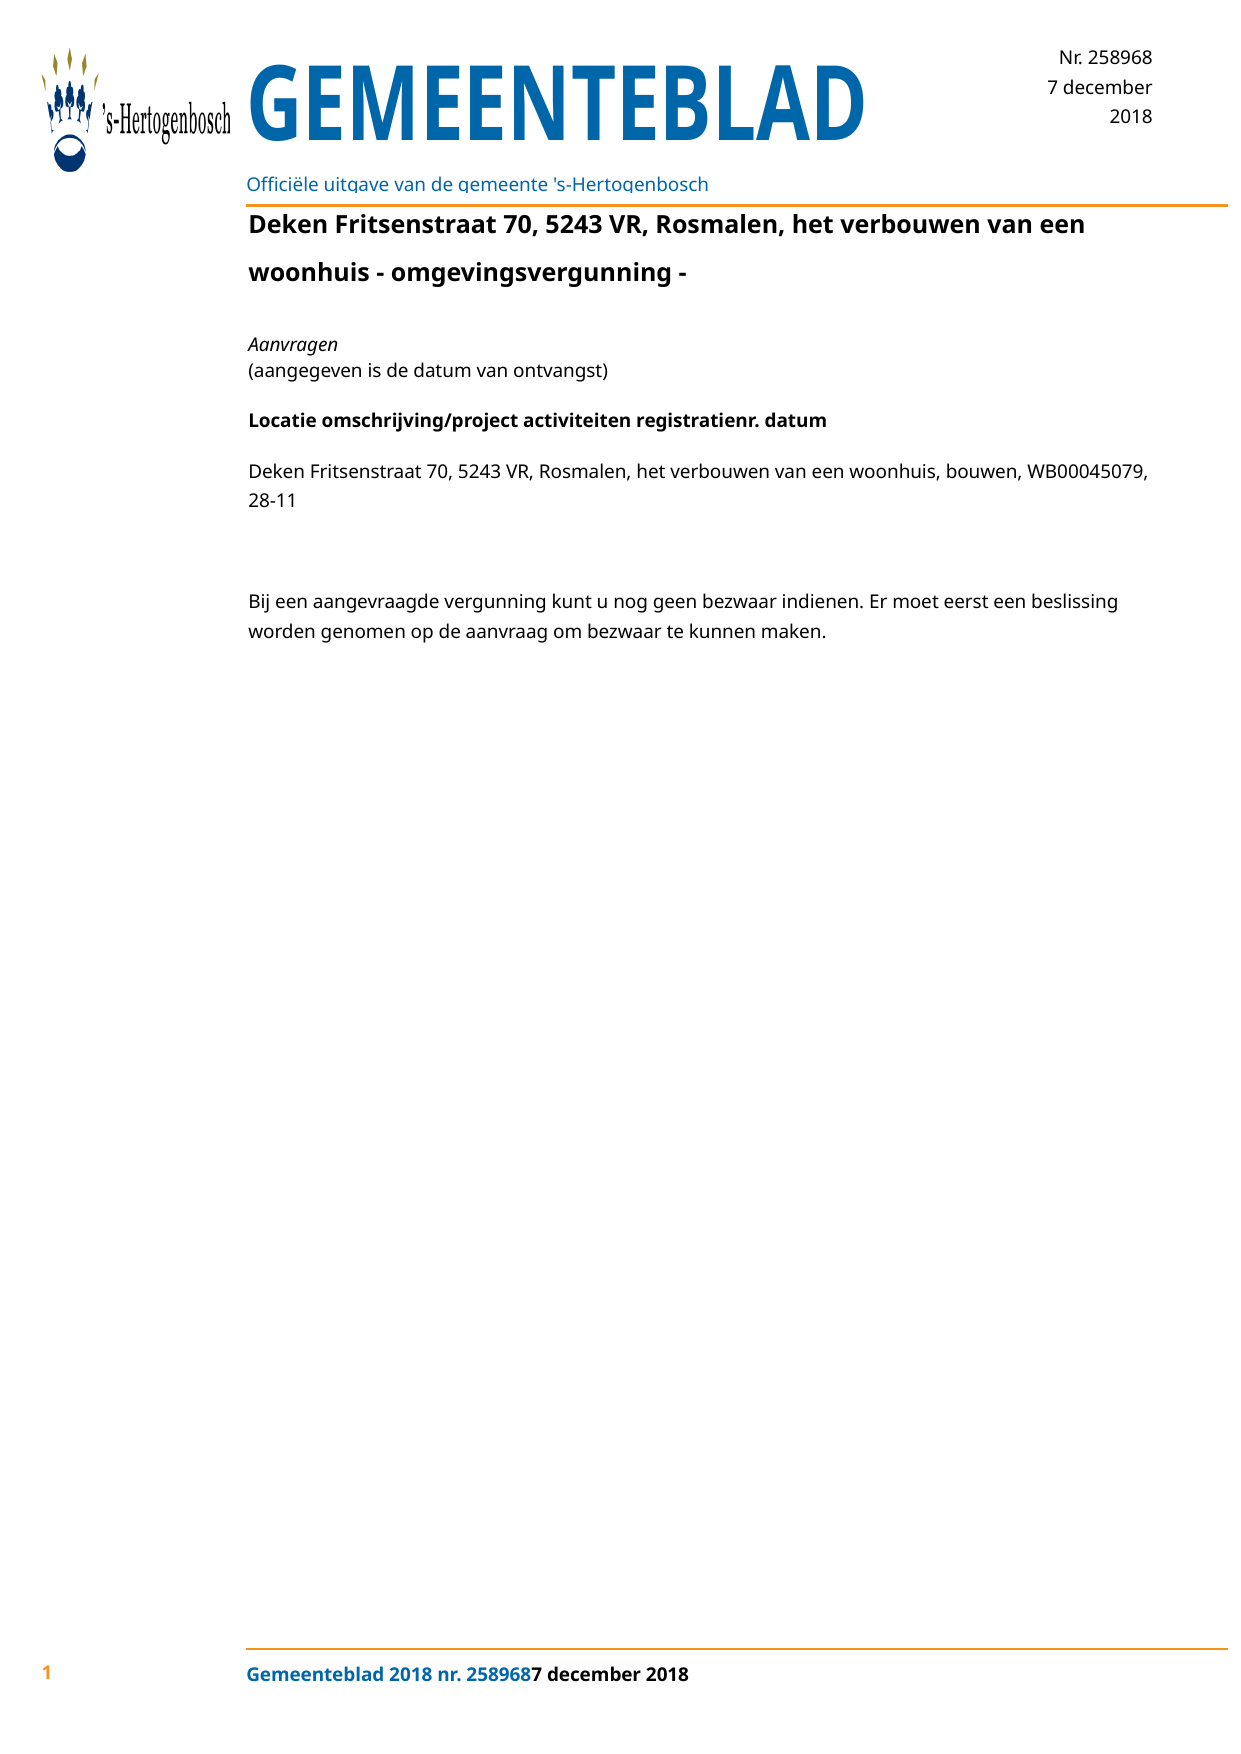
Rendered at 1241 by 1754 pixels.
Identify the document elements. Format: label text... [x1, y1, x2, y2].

text (aangegeven is de datum van ontvangst) [248, 357, 1152, 383]
text Bij een aangevraagde vergunning kunt u nog geen bezwaar indienen. Er moet eerst een beslissing worden genomen op de aanvraag om bezwaar te kunnen maken. [248, 588, 1152, 644]
picture [41, 47, 231, 172]
text Aanvragen [248, 331, 1152, 357]
text Deken Fritsenstraat 70, 5243 VR, Rosmalen, het verbouwen van een woonhuis, bouwen, WB00045079, 28-11 [248, 458, 1152, 513]
text Locatie omschrijving/project activiteiten registratienr. datum [248, 408, 1152, 433]
text Deken Fritsenstraat 70, 5243 VR, Rosmalen, het verbouwen van een woonhuis - omgevingsvergunning - [248, 207, 1152, 288]
